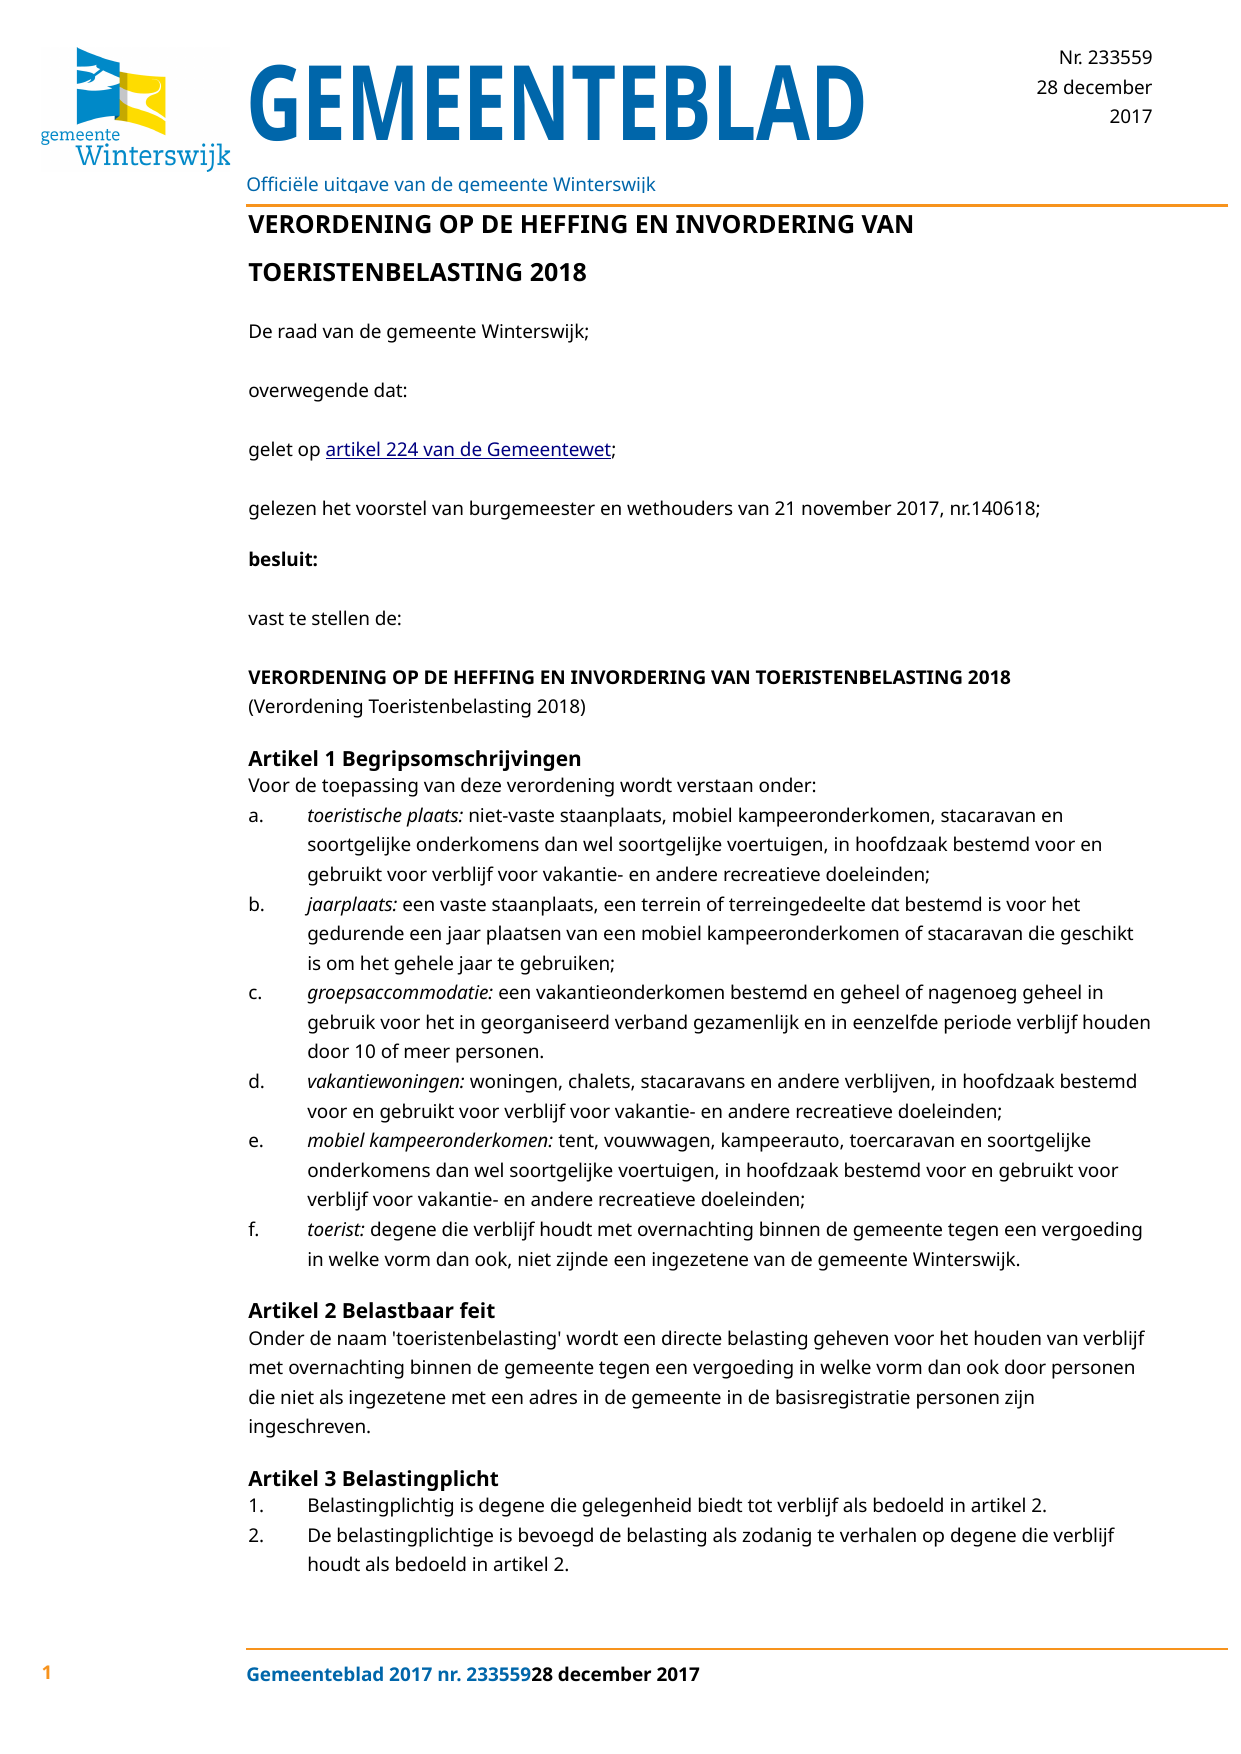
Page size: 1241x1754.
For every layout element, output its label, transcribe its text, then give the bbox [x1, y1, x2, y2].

text besluit: [248, 546, 1152, 571]
list groepsaccommodatie: een vakantieonderkomen bestemd en geheel of nagenoeg geheel in gebruik voor het in georganiseerd verband gezamenlijk en in eenzelfde periode verblijf houden door 10 of meer personen. [248, 979, 1152, 1064]
list vakantiewoningen: woningen, chalets, stacaravans en andere verblijven, in hoofdzaak bestemd voor en gebruikt voor verblijf voor vakantie- en andere recreatieve doeleinden; [248, 1068, 1152, 1124]
list mobiel kampeeronderkomen: tent, vouwwagen, kampeerauto, toercaravan en soortgelijke onderkomens dan wel soortgelijke voertuigen, in hoofdzaak bestemd voor en gebruikt voor verblijf voor vakantie- en andere recreatieve doeleinden; [248, 1127, 1152, 1212]
text Artikel 3 Belastingplicht [248, 1464, 1152, 1492]
list toerist: degene die verblijf houdt met overnachting binnen de gemeente tegen een vergoeding in welke vorm dan ook, niet zijnde een ingezetene van de gemeente Winterswijk. [248, 1216, 1152, 1272]
list Belastingplichtig is degene die gelegenheid biedt tot verblijf als bedoeld in artikel 2. [248, 1492, 1152, 1518]
text overwegende dat: [248, 377, 1152, 403]
text Artikel 1 Begripsomschrijvingen [248, 744, 1152, 772]
picture [225, 153, 231, 162]
text VERORDENING OP DE HEFFING EN INVORDERING VAN TOERISTENBELASTING 2018 [248, 664, 1152, 690]
text Voor de toepassing van deze verordening wordt verstaan onder: [248, 772, 1152, 798]
text Artikel 2 Belastbaar feit [248, 1296, 1152, 1325]
text (Verordening Toeristenbelasting 2018) [248, 694, 1152, 719]
list jaarplaats: een vaste staanplaats, een terrein of terreingedeelte dat bestemd is voor het gedurende een jaar plaatsen van een mobiel kampeeronderkomen of stacaravan die geschikt is om het gehele jaar te gebruiken; [248, 891, 1152, 976]
text Onder de naam 'toeristenbelasting' wordt een directe belasting geheven voor het houden van verblijf met overnachting binnen de gemeente tegen een vergoeding in welke vorm dan ook door personen die niet als ingezetene met een adres in de gemeente in de basisregistratie personen zijn ingeschreven. [248, 1325, 1152, 1439]
text gelezen het voorstel van burgemeester en wethouders van 21 november 2017, nr.140618; [248, 495, 1152, 521]
text vast te stellen de: [248, 605, 1152, 631]
text VERORDENING OP DE HEFFING EN INVORDERING VAN TOERISTENBELASTING 2018 [248, 207, 1152, 288]
text gelet op artikel 224 van de Gemeentewet; [248, 436, 1152, 462]
text De raad van de gemeente Winterswijk; [248, 318, 1152, 344]
list toeristische plaats: niet-vaste staanplaats, mobiel kampeeronderkomen, stacaravan en soortgelijke onderkomens dan wel soortgelijke voertuigen, in hoofdzaak bestemd voor en gebruikt voor verblijf voor vakantie- en andere recreatieve doeleinden; [248, 802, 1152, 887]
picture [41, 47, 231, 172]
list De belastingplichtige is bevoegd de belasting als zodanig te verhalen op degene die verblijf houdt als bedoeld in artikel 2. [248, 1522, 1152, 1577]
